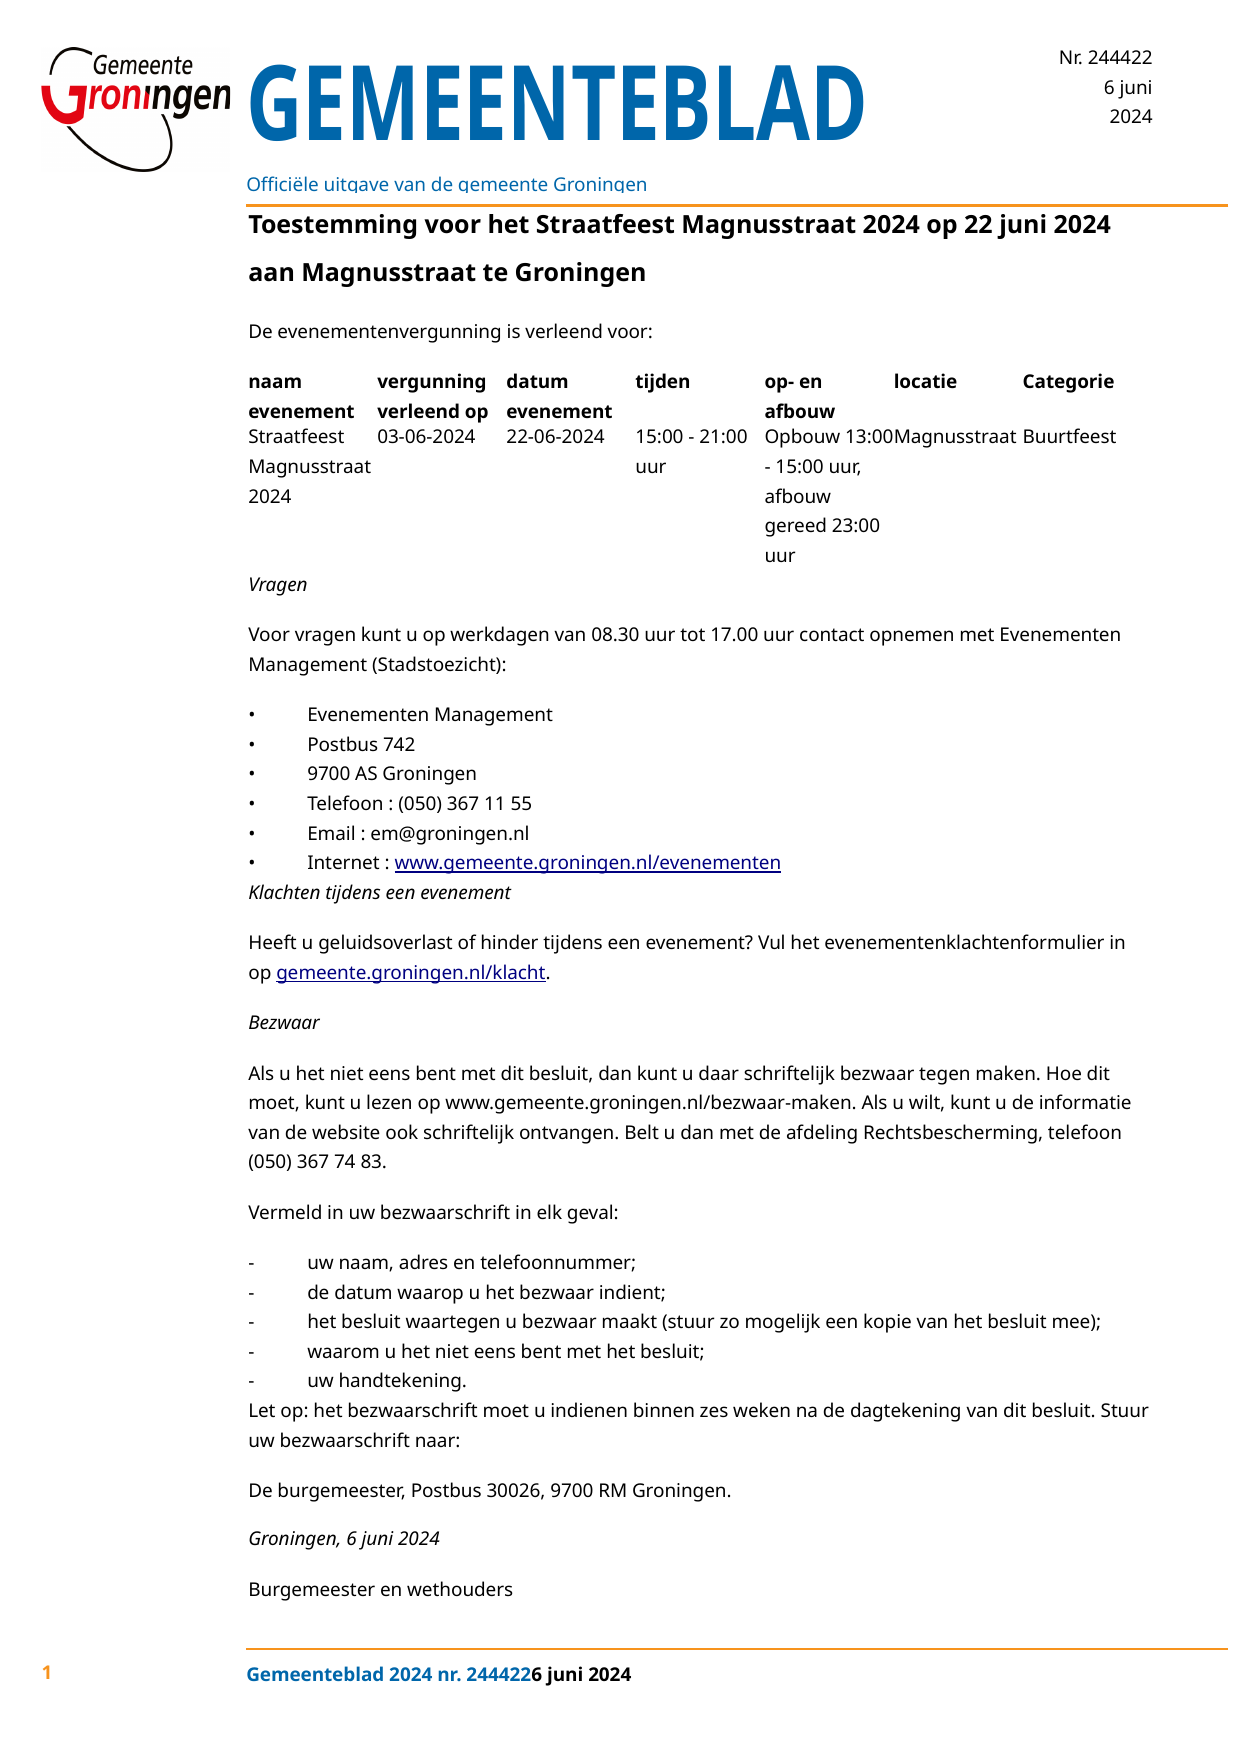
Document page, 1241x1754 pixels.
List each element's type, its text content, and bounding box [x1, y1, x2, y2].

list Evenementen Management [248, 701, 1152, 727]
text Voor vragen kunt u op werkdagen van 08.30 uur tot 17.00 uur contact opnemen met Evenementen Management (Stadstoezicht): [248, 621, 1152, 677]
table_header naam evenement [248, 369, 377, 424]
text De evenementenvergunning is verleend voor: [248, 318, 1152, 344]
table_header locatie [894, 369, 1022, 424]
list waarom u het niet eens bent met het besluit; [248, 1338, 1152, 1364]
list het besluit waartegen u bezwaar maakt (stuur zo mogelijk een kopie van het besluit mee); [248, 1308, 1152, 1334]
table_cell Straatfeest Magnusstraat 2024 [248, 424, 377, 568]
text De burgemeester, Postbus 30026, 9700 RM Groningen. [248, 1477, 1152, 1503]
list Telefoon : (050) 367 11 55 [248, 790, 1152, 816]
table_cell 03-06-2024 [377, 424, 506, 568]
table_header datum evenement [506, 369, 635, 424]
table_cell Opbouw 13:00 - 15:00 uur, afbouw gereed 23:00 uur [764, 424, 893, 568]
list 9700 AS Groningen [248, 761, 1152, 786]
table_cell 22-06-2024 [506, 424, 635, 568]
table_header Categorie [1023, 369, 1152, 424]
list uw naam, adres en telefoonnummer; [248, 1249, 1152, 1275]
text Vermeld in uw bezwaarschrift in elk geval: [248, 1199, 1152, 1225]
list uw handtekening. [248, 1368, 1152, 1393]
text Als u het niet eens bent met dit besluit, dan kunt u daar schriftelijk bezwaar tegen maken. Hoe dit moet, kunt u lezen op www.gemeente.groningen.nl/bezwaar-maken. Als u wilt, kunt u de informatie van de website ook schriftelijk ontvangen. Belt u dan met de afdeling Rechtsbescherming, telefoon (050) 367 74 83. [248, 1060, 1152, 1174]
list de datum waarop u het bezwaar indient; [248, 1279, 1152, 1305]
text Let op: het bezwaarschrift moet u indienen binnen zes weken na de dagtekening van dit besluit. Stuur uw bezwaarschrift naar: [248, 1397, 1152, 1453]
table_header vergunning verleend op [377, 369, 506, 424]
list Email : em@groningen.nl [248, 820, 1152, 846]
table_header op- en afbouw [764, 369, 893, 424]
text Bezwaar [248, 1009, 1152, 1035]
text Toestemming voor het Straatfeest Magnusstraat 2024 op 22 juni 2024 aan Magnusstraat te Groningen [248, 207, 1152, 288]
table_cell 15:00 - 21:00 uur [635, 424, 764, 568]
text Heeft u geluidsoverlast of hinder tijdens een evenement? Vul het evenementenklachtenformulier in op gemeente.groningen.nl/klacht. [248, 929, 1152, 985]
text Burgemeester en wethouders [248, 1577, 1152, 1602]
list Postbus 742 [248, 731, 1152, 757]
text Klachten tijdens een evenement [248, 879, 1152, 905]
table_cell Buurtfeest [1023, 424, 1152, 568]
table_header tijden [635, 369, 764, 424]
list Internet : www.gemeente.groningen.nl/evenementen [248, 849, 1152, 875]
table_cell Magnusstraat [894, 424, 1022, 568]
text Vragen [248, 571, 1152, 597]
picture [41, 47, 231, 172]
text Groningen, 6 juni 2024 [248, 1525, 1152, 1551]
